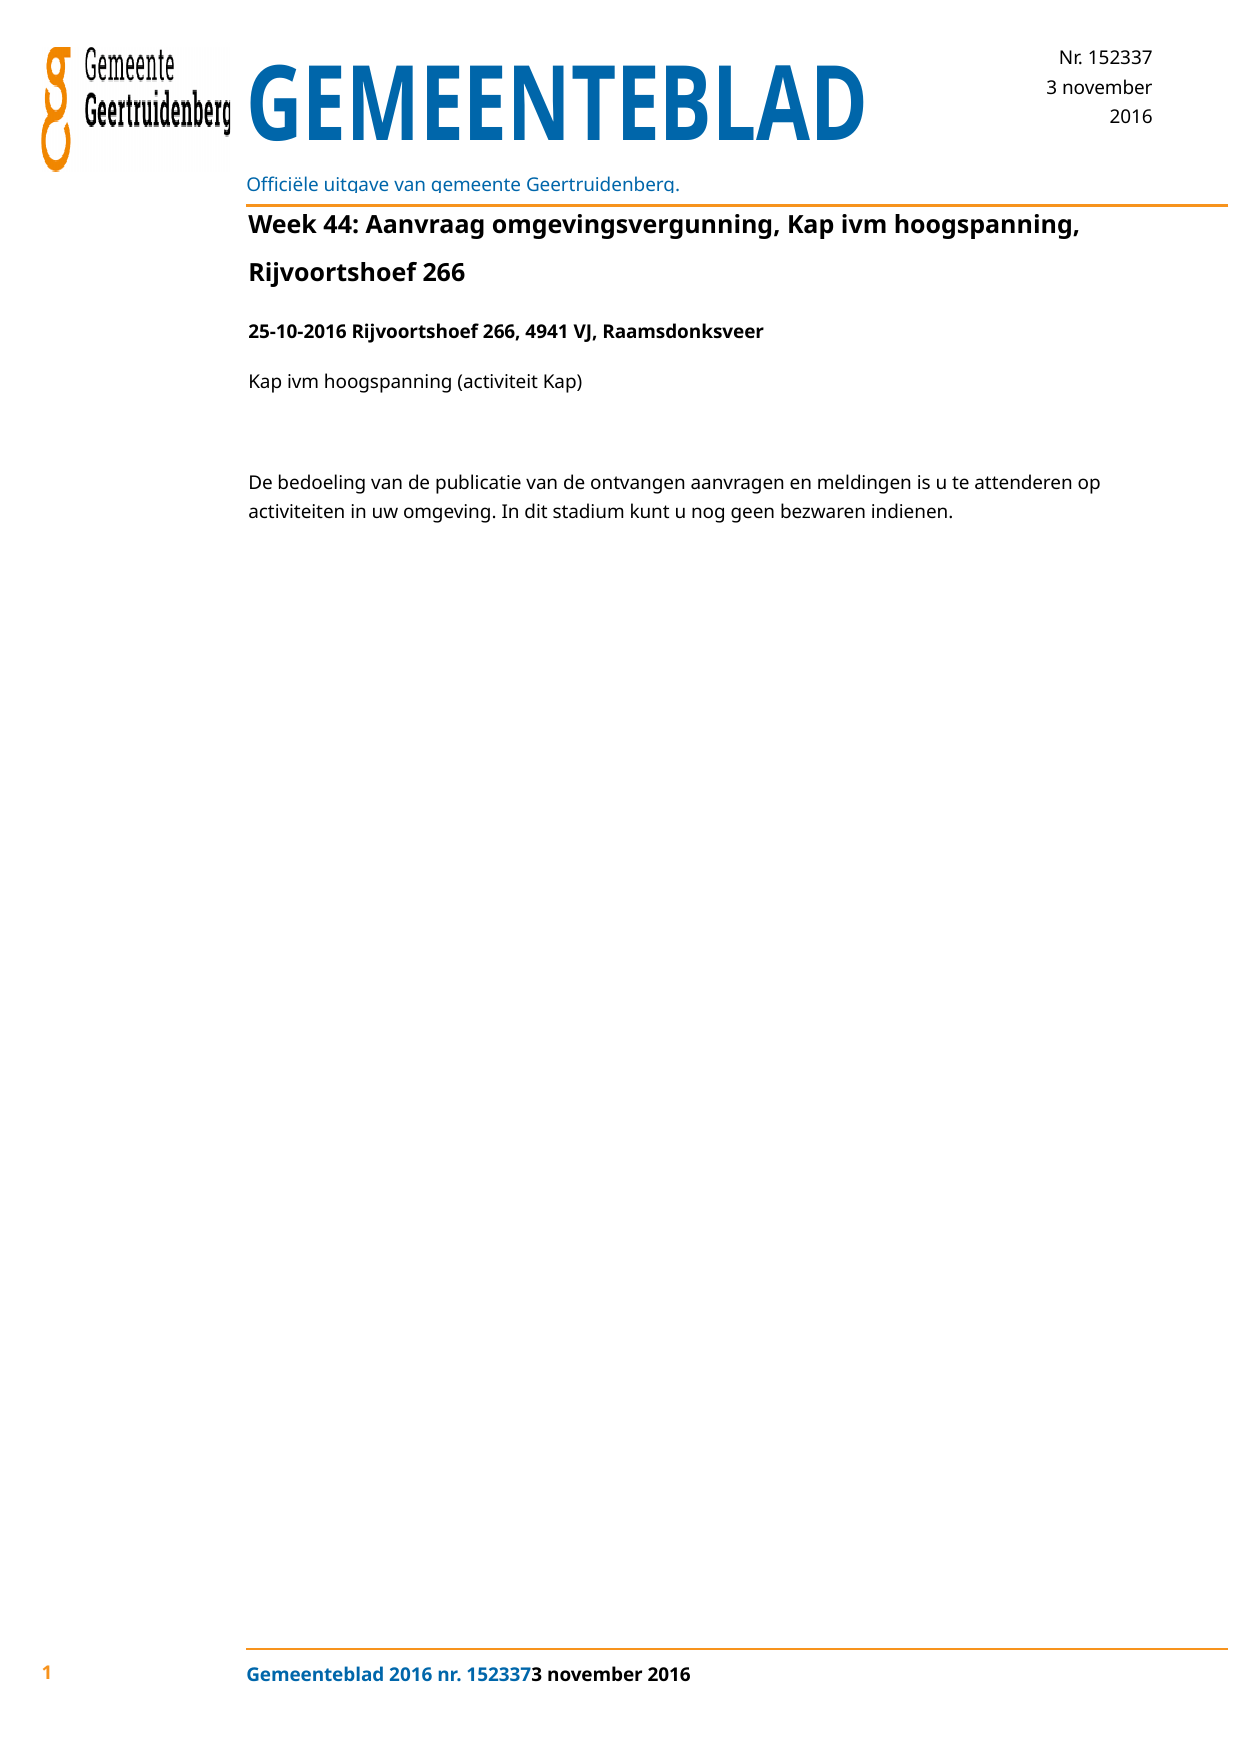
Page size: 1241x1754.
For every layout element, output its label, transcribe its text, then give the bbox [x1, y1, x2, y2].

text De bedoeling van de publicatie van de ontvangen aanvragen en meldingen is u te attenderen op activiteiten in uw omgeving. In dit stadium kunt u nog geen bezwaren indienen. [248, 469, 1152, 524]
text 25-10-2016 Rijvoortshoef 266, 4941 VJ, Raamsdonksveer [248, 318, 1152, 344]
picture [41, 47, 231, 172]
text Kap ivm hoogspanning (activiteit Kap) [248, 368, 1152, 394]
text Week 44: Aanvraag omgevingsvergunning, Kap ivm hoogspanning, Rijvoortshoef 266 [248, 207, 1152, 288]
